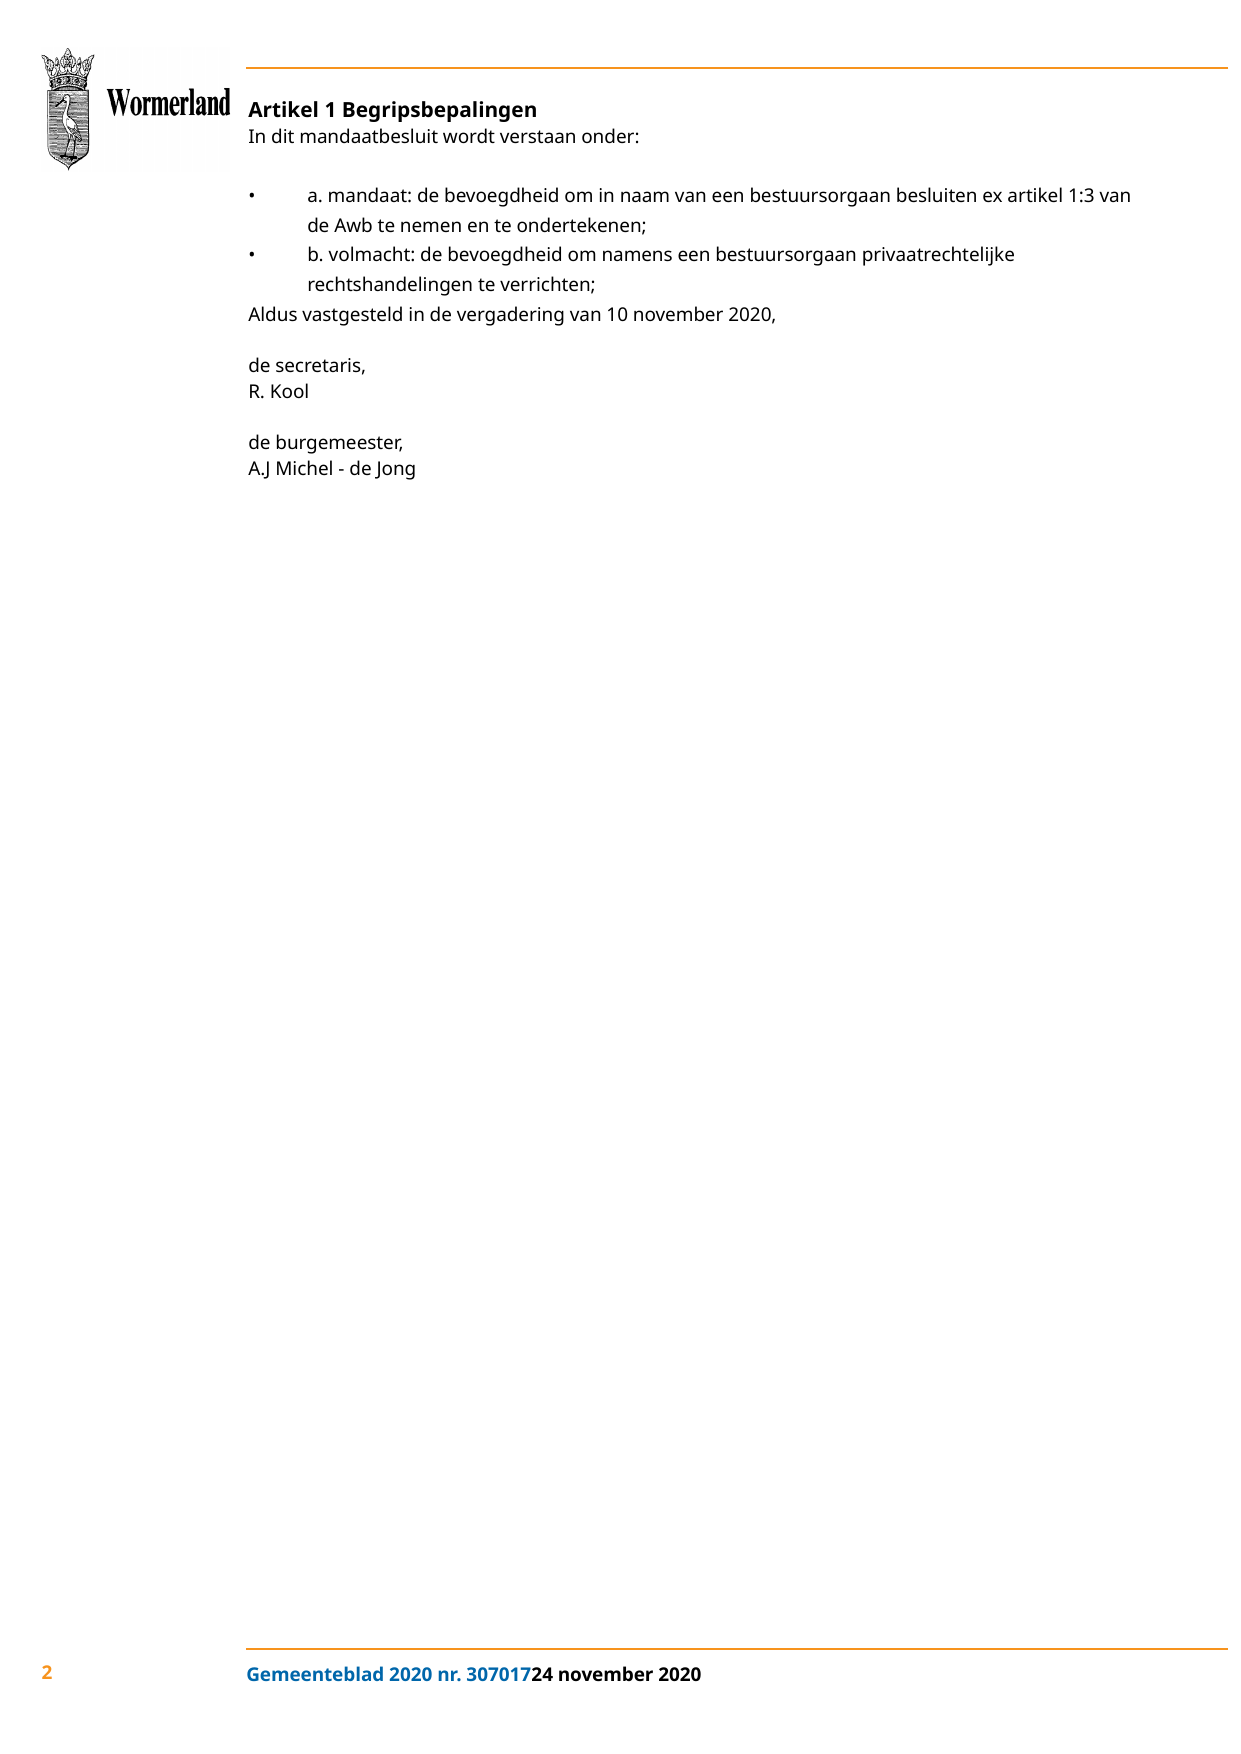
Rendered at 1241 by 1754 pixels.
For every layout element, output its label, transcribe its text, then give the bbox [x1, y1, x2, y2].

list b. volmacht: de bevoegdheid om namens een bestuursorgaan privaatrechtelijke rechtshandelingen te verrichten; [248, 242, 1152, 297]
text de burgemeester, [248, 429, 1152, 455]
text Aldus vastgesteld in de vergadering van 10 november 2020, [248, 301, 1152, 326]
text Artikel 1 Begripsbepalingen [248, 95, 1152, 123]
picture [41, 47, 231, 172]
list a. mandaat: de bevoegdheid om in naam van een bestuursorgaan besluiten ex artikel 1:3 van de Awb te nemen en te ondertekenen; [248, 182, 1152, 238]
text R. Kool [248, 378, 1152, 404]
text In dit mandaatbesluit wordt verstaan onder: [248, 123, 1152, 149]
text A.J Michel - de Jong [248, 455, 1152, 481]
text de secretaris, [248, 352, 1152, 378]
